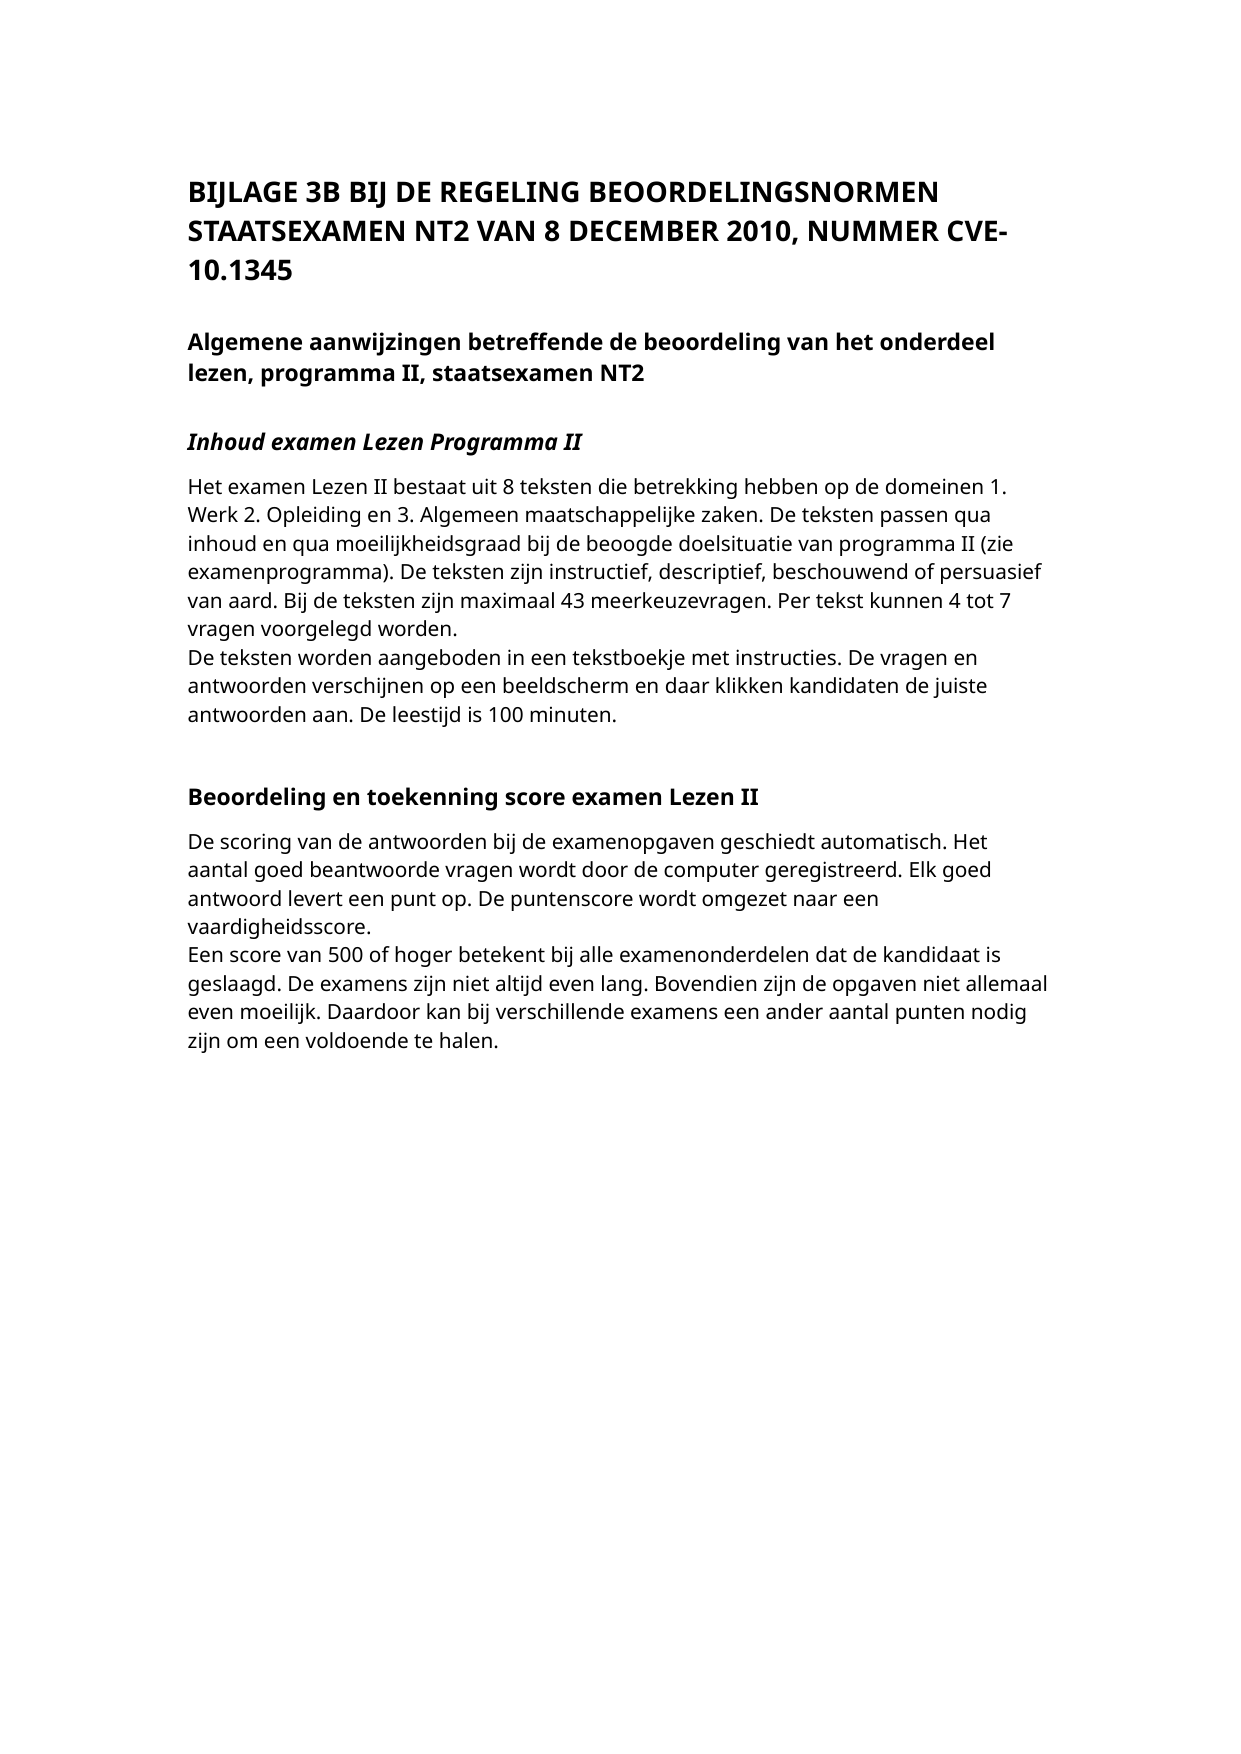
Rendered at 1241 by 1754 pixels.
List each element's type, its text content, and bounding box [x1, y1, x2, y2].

text De teksten worden aangeboden in een tekstboekje met instructies. De vragen en antwoorden verschijnen op een beeldscherm en daar klikken kandidaten de juiste antwoorden aan. De leestijd is 100 minuten. [187, 643, 1053, 728]
text Een score van 500 of hoger betekent bij alle examenonderdelen dat de kandidaat is geslaagd. De examens zijn niet altijd even lang. Bovendien zijn de opgaven niet allemaal even moeilijk. Daardoor kan bij verschillende examens een ander aantal punten nodig zijn om een voldoende te halen. [187, 941, 1053, 1054]
subtitle Beoordeling en toekenning score examen Lezen II [187, 781, 1053, 812]
subtitle Algemene aanwijzingen betreffende de beoordeling van het onderdeel lezen, programma II, staatsexamen NT2 [187, 326, 1053, 388]
text Het examen Lezen II bestaat uit 8 teksten die betrekking hebben op de domeinen 1. Werk 2. Opleiding en 3. Algemeen maatschappelijke zaken. De teksten passen qua inhoud en qua moeilijkheidsgraad bij de beoogde doelsituatie van programma II (zie examenprogramma). De teksten zijn instructief, descriptief, beschouwend of persuasief van aard. Bij de teksten zijn maximaal 43 meerkeuzevragen. Per tekst kunnen 4 tot 7 vragen voorgelegd worden. [187, 472, 1053, 643]
subtitle Inhoud examen Lezen Programma II [187, 426, 1053, 457]
subtitle BIJLAGE 3B BIJ DE REGELING BEOORDELINGSNORMEN STAATSEXAMEN NT2 VAN 8 DECEMBER 2010, NUMMER CVE-10.1345 [187, 172, 1053, 288]
text De scoring van de antwoorden bij de examenopgaven geschiedt automatisch. Het aantal goed beantwoorde vragen wordt door de computer geregistreerd. Elk goed antwoord levert een punt op. De puntenscore wordt omgezet naar een vaardigheidsscore. [187, 827, 1053, 941]
